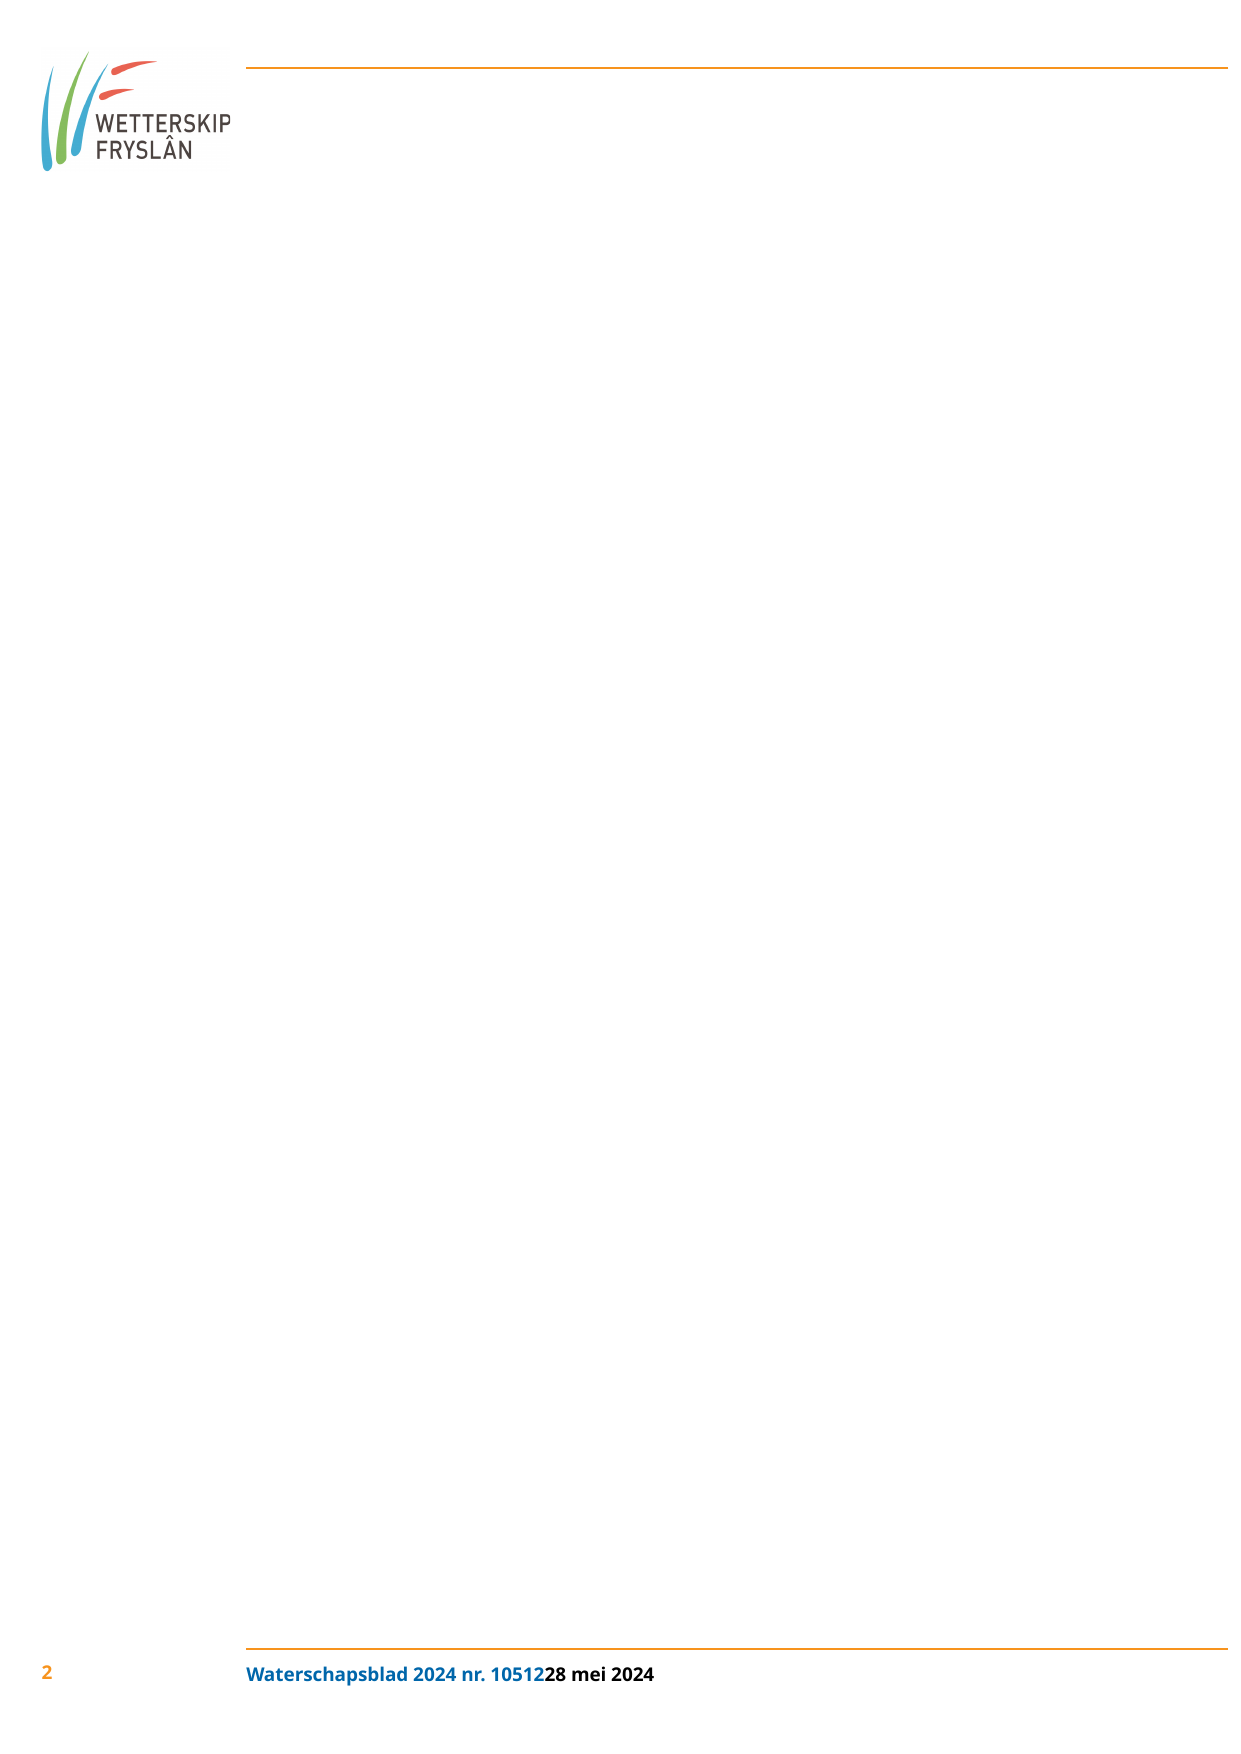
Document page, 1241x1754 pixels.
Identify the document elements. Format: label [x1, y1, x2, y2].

picture [41, 47, 231, 172]
